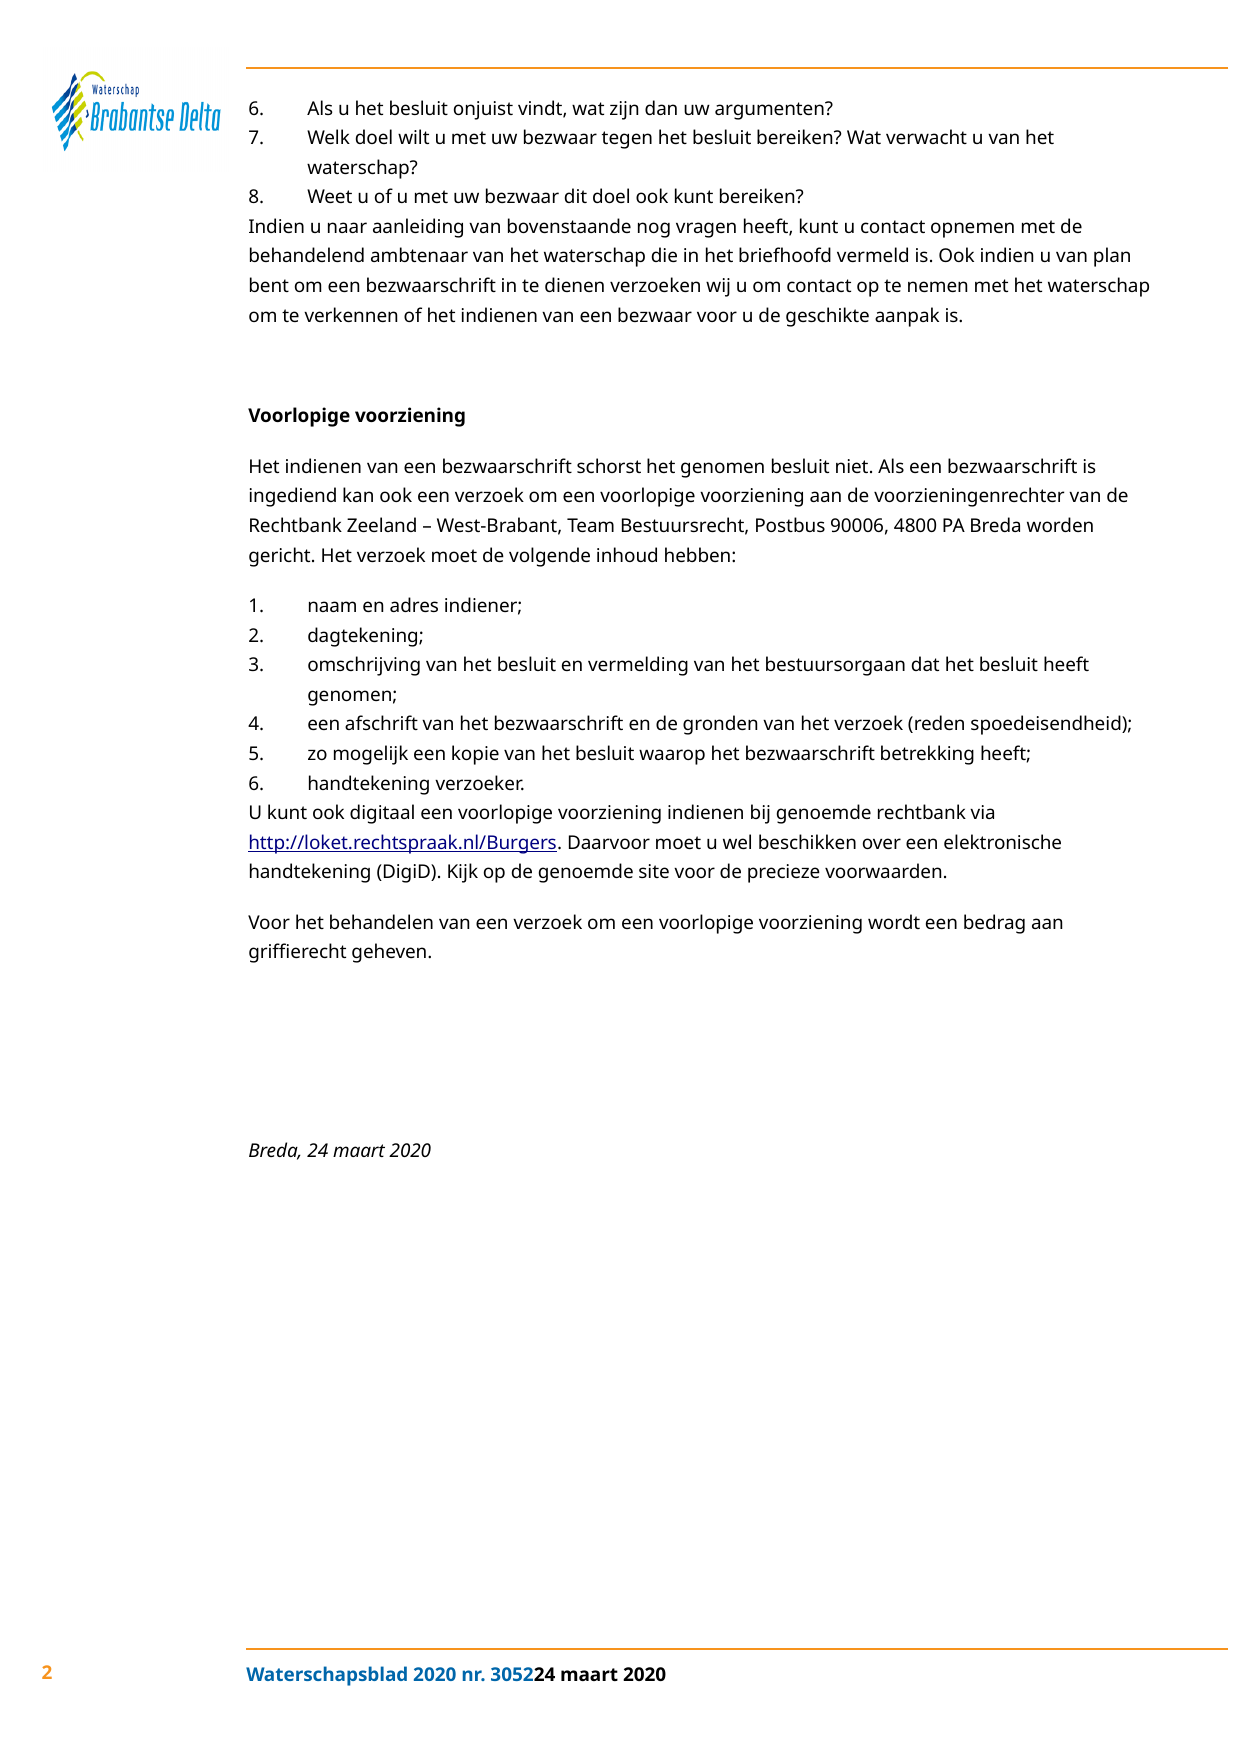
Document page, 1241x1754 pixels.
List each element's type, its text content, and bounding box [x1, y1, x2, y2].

text Voorlopige voorziening [248, 403, 1152, 428]
list handtekening verzoeker. [248, 770, 1152, 796]
list naam en adres indiener; [248, 592, 1152, 618]
list zo mogelijk een kopie van het besluit waarop het bezwaarschrift betrekking heeft; [248, 740, 1152, 766]
picture [41, 47, 231, 172]
list een afschrift van het bezwaarschrift en de gronden van het verzoek (reden spoedeisendheid); [248, 711, 1152, 736]
text U kunt ook digitaal een voorlopige voorziening indienen bij genoemde rechtbank via http://loket.rechtspraak.nl/Burgers. Daarvoor moet u wel beschikken over een elektronische handtekening (DigiD). Kijk op de genoemde site voor de precieze voorwaarden. [248, 799, 1152, 884]
list dagtekening; [248, 622, 1152, 648]
list Weet u of u met uw bezwaar dit doel ook kunt bereiken? [248, 183, 1152, 209]
text Breda, 24 maart 2020 [248, 1138, 1152, 1163]
text Voor het behandelen van een verzoek om een voorlopige voorziening wordt een bedrag aan griffierecht geheven. [248, 909, 1152, 964]
text Het indienen van een bezwaarschrift schorst het genomen besluit niet. Als een bezwaarschrift is ingediend kan ook een verzoek om een voorlopige voorziening aan de voorzieningenrechter van de Rechtbank Zeeland – West-Brabant, Team Bestuursrecht, Postbus 90006, 4800 PA Breda worden gericht. Het verzoek moet de volgende inhoud hebben: [248, 453, 1152, 568]
list Als u het besluit onjuist vindt, wat zijn dan uw argumenten? [248, 95, 1152, 121]
list omschrijving van het besluit en vermelding van het bestuursorgaan dat het besluit heeft genomen; [248, 651, 1152, 707]
text Indien u naar aanleiding van bovenstaande nog vragen heeft, kunt u contact opnemen met de behandelend ambtenaar van het waterschap die in het briefhoofd vermeld is. Ook indien u van plan bent om een bezwaarschrift in te dienen verzoeken wij u om contact op te nemen met het waterschap om te verkennen of het indienen van een bezwaar voor u de geschikte aanpak is. [248, 213, 1152, 328]
list Welk doel wilt u met uw bezwaar tegen het besluit bereiken? Wat verwacht u van het waterschap? [248, 124, 1152, 180]
